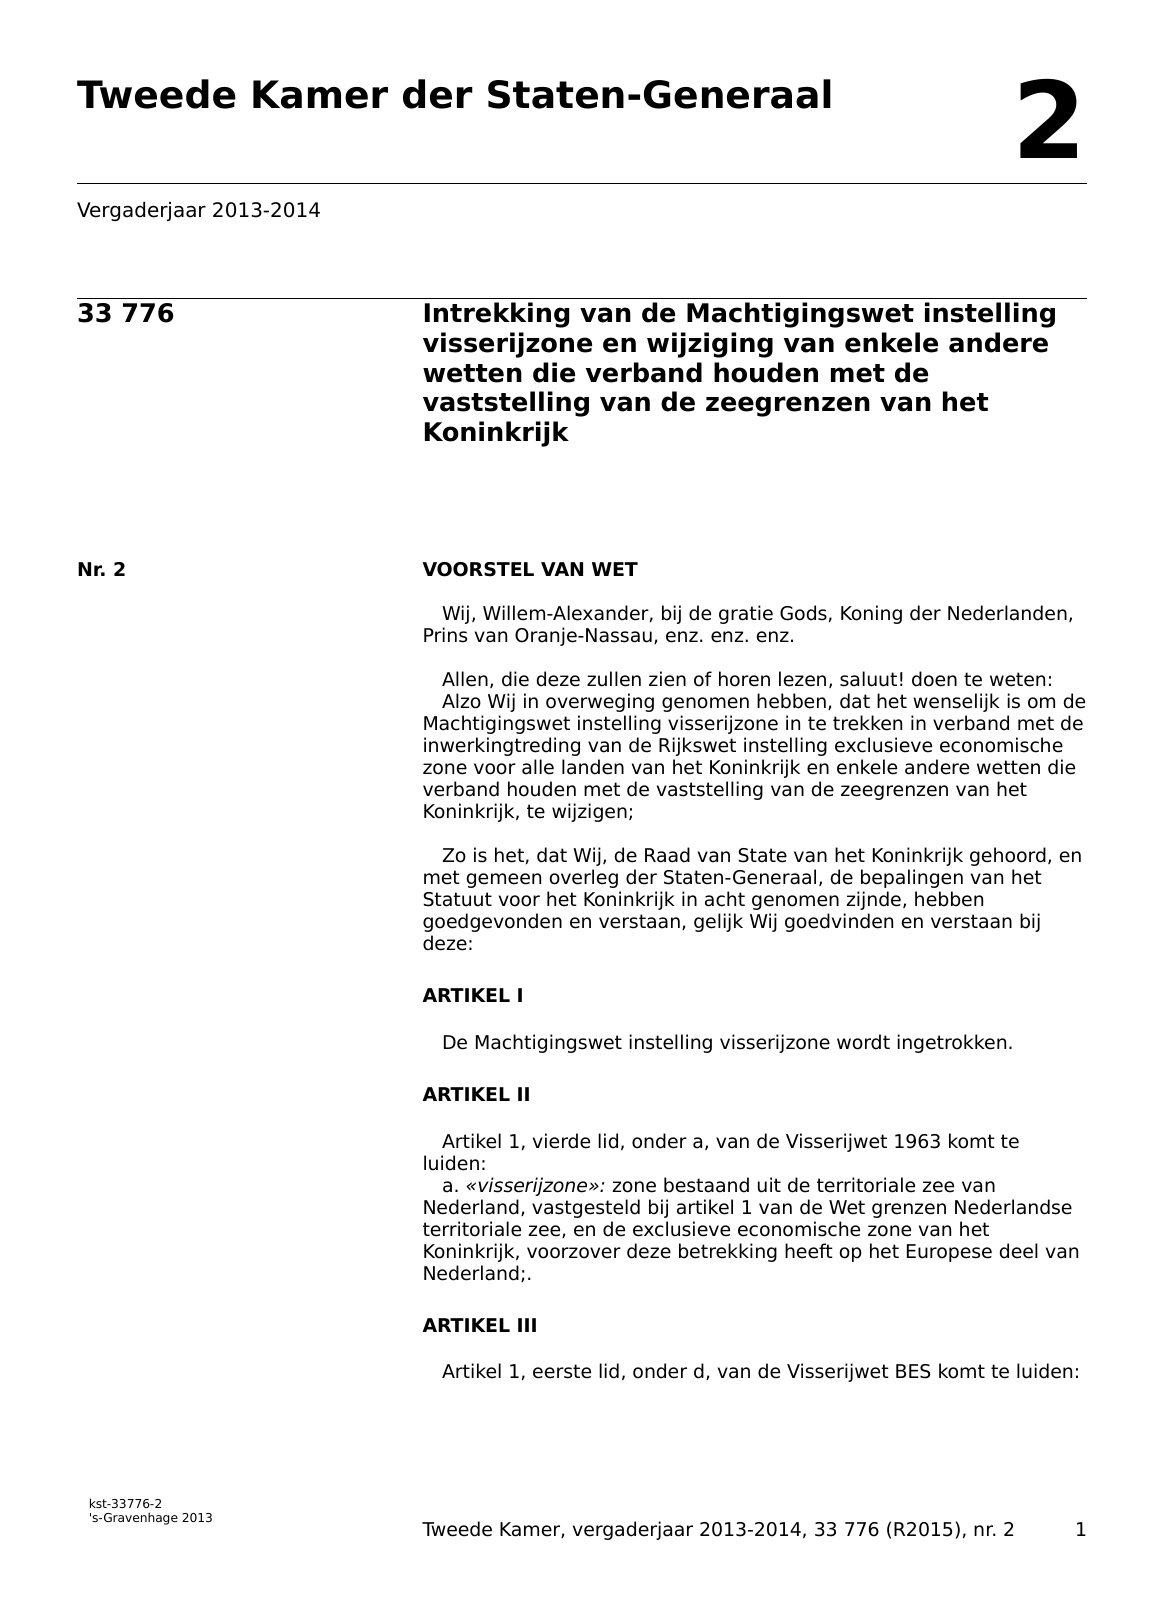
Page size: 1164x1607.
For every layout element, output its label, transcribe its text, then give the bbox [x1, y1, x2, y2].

text Artikel 1, eerste lid, onder d, van de Visserijwet BES komt te luiden: [422, 1361, 1087, 1383]
text Wij, Willem-Alexander, bij de gratie Gods, Koning der Nederlanden, Prins van Oranje-Nassau, enz. enz. enz. [422, 603, 1087, 647]
text Artikel 1, vierde lid, onder a, van de Visserijwet 1963 komt te luiden: [422, 1131, 1087, 1174]
subtitle Nr. 2 VOORSTEL VAN WET [77, 558, 1087, 580]
text De Machtigingswet instelling visserijzone wordt ingetrokken. [422, 1032, 1087, 1054]
text Alzo Wij in overweging genomen hebben, dat het wenselijk is om de Machtigingswet instelling visserijzone in te trekken in verband met de inwerkingtreding van de Rijkswet instelling exclusieve economische zone voor alle landen van het Koninkrijk en enkele andere wetten die verband houden met de vaststelling van de zeegrenzen van het Koninkrijk, te wijzigen; [422, 691, 1087, 823]
text kst-33776-2 [88, 1497, 323, 1511]
table_header 2 [886, 59, 1087, 183]
table_header Tweede Kamer der Staten-Generaal [77, 59, 886, 183]
text 's-Gravenhage 2013 [88, 1511, 323, 1525]
text Allen, die deze zullen zien of horen lezen, saluut! doen te weten: [422, 669, 1087, 691]
text a. «visserijzone»: zone bestaand uit de territoriale zee van Nederland, vastgesteld bij artikel 1 van de Wet grenzen Nederlandse territoriale zee, en de exclusieve economische zone van het Koninkrijk, voorzover deze betrekking heeft op het Europese deel van Nederland;. [422, 1174, 1087, 1284]
table_cell Vergaderjaar 2013-2014 [77, 184, 1087, 298]
text Zo is het, dat Wij, de Raad van State van het Koninkrijk gehoord, en met gemeen overleg der Staten-Generaal, de bepalingen van het Statuut voor het Koninkrijk in acht genomen zijnde, hebben goedgevonden en verstaan, gelijk Wij goedvinden en verstaan bij deze: [422, 845, 1087, 955]
subtitle ARTIKEL II [422, 1084, 1087, 1106]
subtitle ARTIKEL III [422, 1314, 1087, 1336]
subtitle ARTIKEL I [422, 985, 1087, 1007]
subtitle 33 776 Intrekking van de Machtigingswet instelling visserijzone en wijziging van enkele andere wetten die verband houden met de vaststelling van de zeegrenzen van het Koninkrijk [77, 299, 1087, 447]
